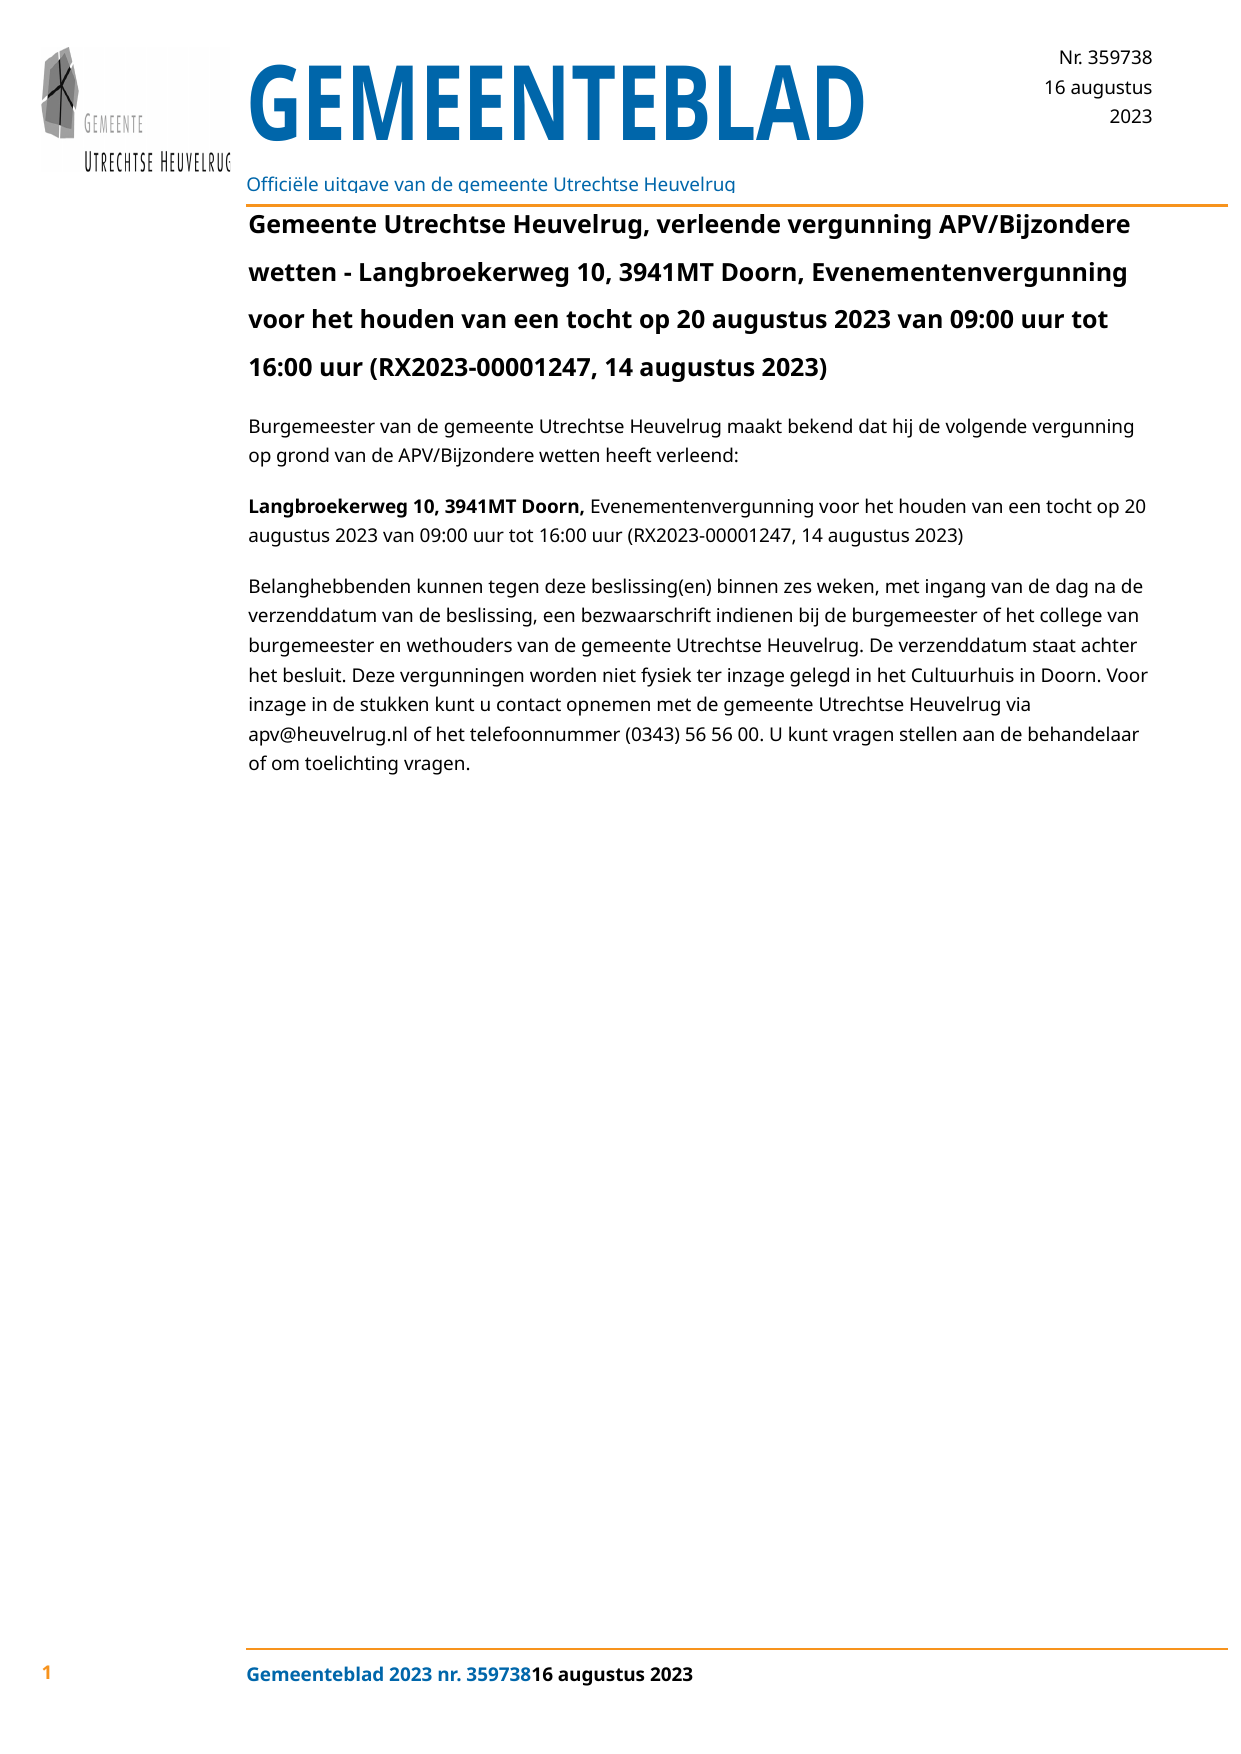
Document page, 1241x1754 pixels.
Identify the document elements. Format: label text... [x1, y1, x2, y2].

text Burgemeester van de gemeente Utrechtse Heuvelrug maakt bekend dat hij de volgende vergunning op grond van de APV/Bijzondere wetten heeft verleend: [248, 413, 1152, 468]
picture [41, 47, 231, 172]
text Belanghebbenden kunnen tegen deze beslissing(en) binnen zes weken, met ingang van de dag na de verzenddatum van de beslissing, een bezwaarschrift indienen bij de burgemeester of het college van burgemeester en wethouders van de gemeente Utrechtse Heuvelrug. De verzenddatum staat achter het besluit. Deze vergunningen worden niet fysiek ter inzage gelegd in het Cultuurhuis in Doorn. Voor inzage in de stukken kunt u contact opnemen met de gemeente Utrechtse Heuvelrug via apv@heuvelrug.nl of het telefoonnummer (0343) 56 56 00. U kunt vragen stellen aan de behandelaar of om toelichting vragen. [248, 573, 1152, 776]
text Langbroekerweg 10, 3941MT Doorn, Evenementenvergunning voor het houden van een tocht op 20 augustus 2023 van 09:00 uur tot 16:00 uur (RX2023-00001247, 14 augustus 2023) [248, 493, 1152, 548]
text Gemeente Utrechtse Heuvelrug, verleende vergunning APV/Bijzondere wetten - Langbroekerweg 10, 3941MT Doorn, Evenementenvergunning voor het houden van een tocht op 20 augustus 2023 van 09:00 uur tot 16:00 uur (RX2023-00001247, 14 augustus 2023) [248, 207, 1152, 384]
